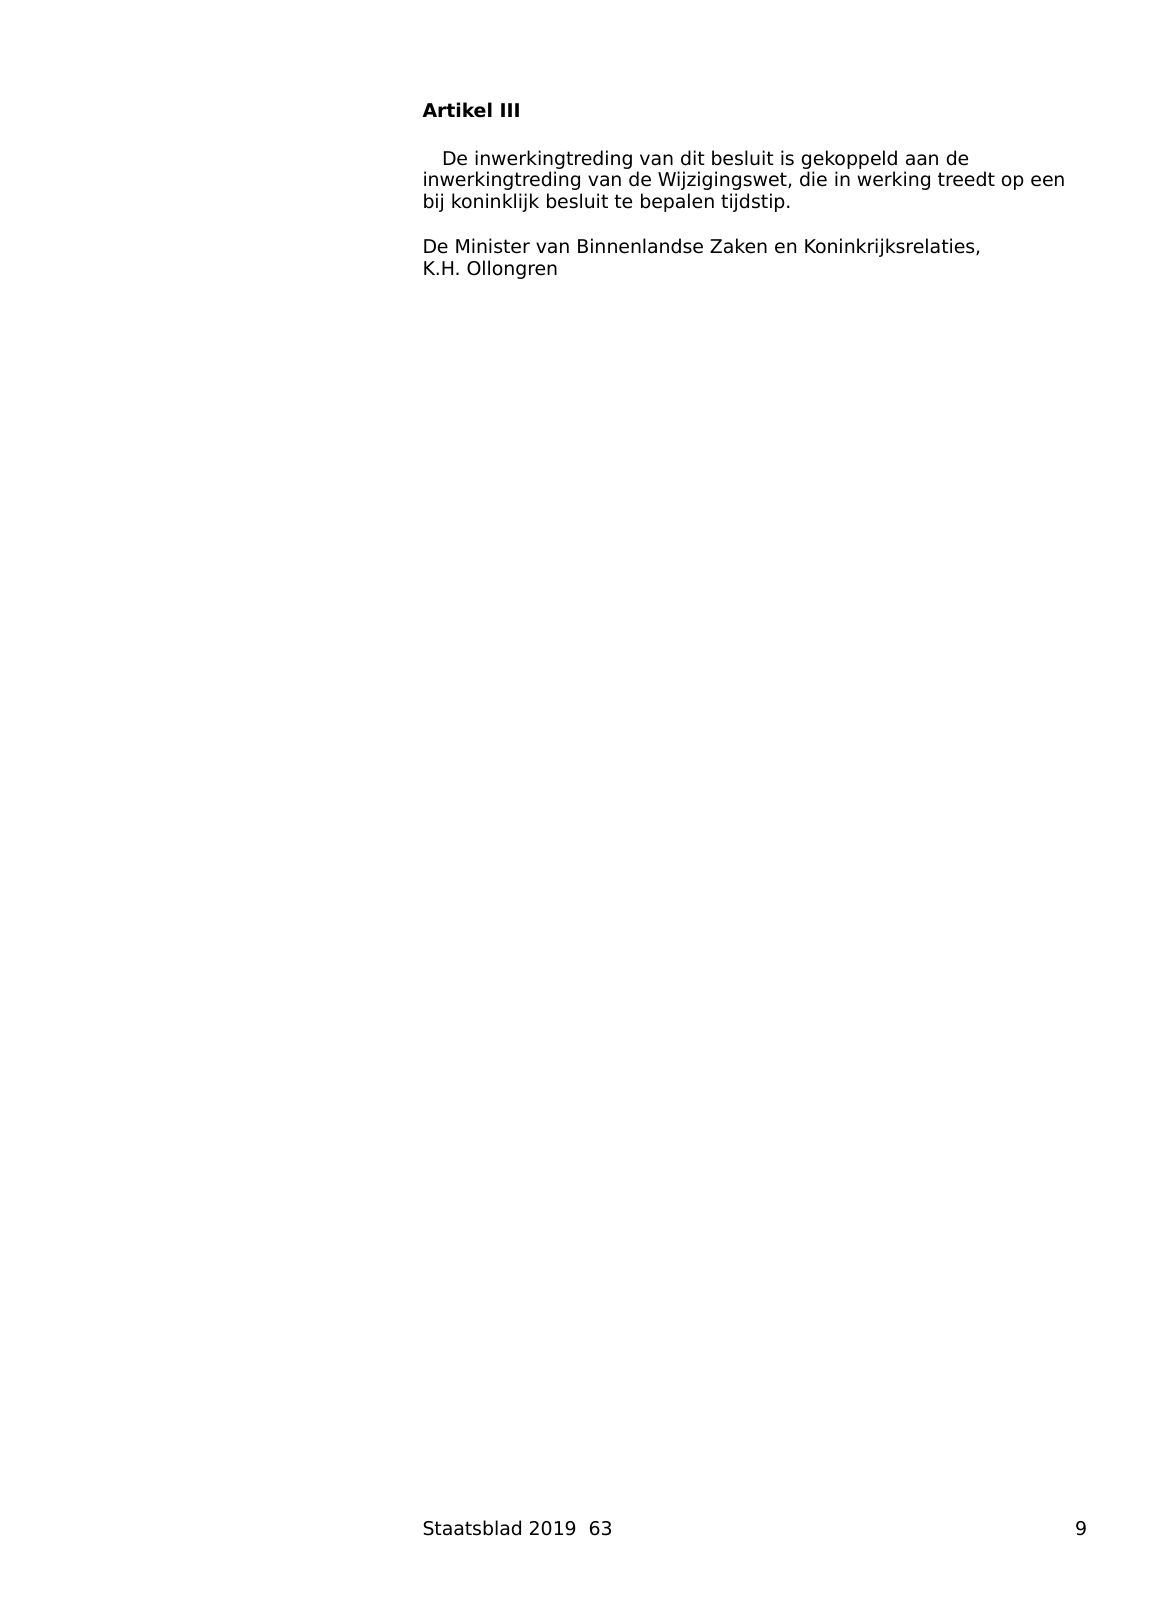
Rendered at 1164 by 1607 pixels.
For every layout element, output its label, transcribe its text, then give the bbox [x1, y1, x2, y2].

text De inwerkingtreding van dit besluit is gekoppeld aan de inwerkingtreding van de Wijzigingswet, die in werking treedt op een bij koninklijk besluit te bepalen tijdstip. [422, 147, 1087, 213]
text De Minister van Binnenlandse Zaken en Koninkrijksrelaties, K.H. Ollongren [422, 236, 1087, 279]
subtitle Artikel III [422, 100, 1087, 122]
